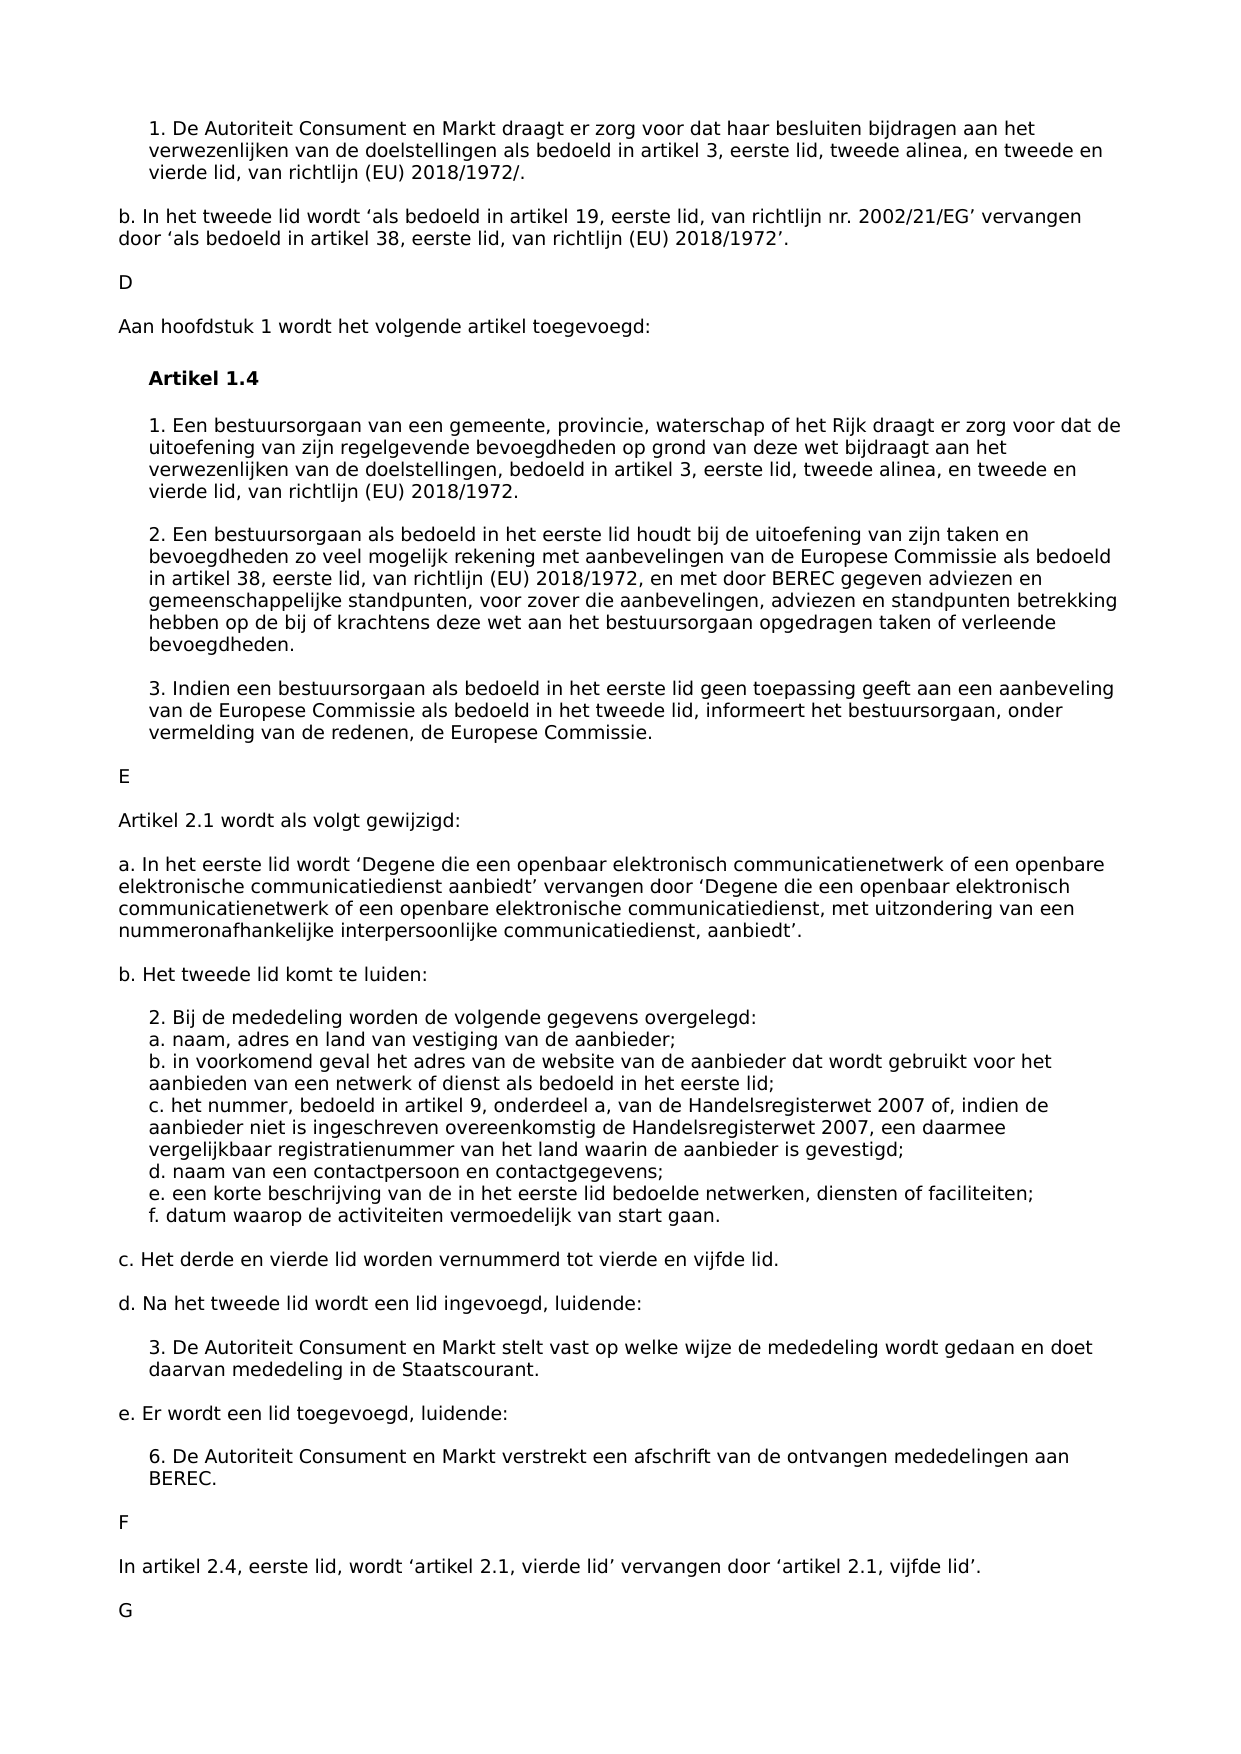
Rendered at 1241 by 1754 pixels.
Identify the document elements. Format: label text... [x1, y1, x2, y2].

text Aan hoofdstuk 1 wordt het volgende artikel toegevoegd: [118, 316, 1122, 338]
text a. naam, adres en land van vestiging van de aanbieder; [148, 1029, 1122, 1051]
text e. een korte beschrijving van de in het eerste lid bedoelde netwerken, diensten of faciliteiten; [148, 1183, 1122, 1205]
text f. datum waarop de activiteiten vermoedelijk van start gaan. [148, 1205, 1122, 1227]
text 1. De Autoriteit Consument en Markt draagt er zorg voor dat haar besluiten bijdragen aan het verwezenlijken van de doelstellingen als bedoeld in artikel 3, eerste lid, tweede alinea, en tweede en vierde lid, van richtlijn (EU) 2018/1972/. [148, 118, 1122, 184]
text c. het nummer, bedoeld in artikel 9, onderdeel a, van de Handelsregisterwet 2007 of, indien de aanbieder niet is ingeschreven overeenkomstig de Handelsregisterwet 2007, een daarmee vergelijkbaar registratienummer van het land waarin de aanbieder is gevestigd; [148, 1095, 1122, 1161]
text c. Het derde en vierde lid worden vernummerd tot vierde en vijfde lid. [118, 1249, 1122, 1271]
text 2. Bij de mededeling worden de volgende gegevens overgelegd: [148, 1007, 1122, 1029]
text F [118, 1512, 1122, 1534]
text 1. Een bestuursorgaan van een gemeente, provincie, waterschap of het Rijk draagt er zorg voor dat de uitoefening van zijn regelgevende bevoegdheden op grond van deze wet bijdraagt aan het verwezenlijken van de doelstellingen, bedoeld in artikel 3, eerste lid, tweede alinea, en tweede en vierde lid, van richtlijn (EU) 2018/1972. [148, 414, 1122, 502]
text 6. De Autoriteit Consument en Markt verstrekt een afschrift van de ontvangen mededelingen aan BEREC. [148, 1446, 1122, 1490]
text b. in voorkomend geval het adres van de website van de aanbieder dat wordt gebruikt voor het aanbieden van een netwerk of dienst als bedoeld in het eerste lid; [148, 1051, 1122, 1095]
text 3. De Autoriteit Consument en Markt stelt vast op welke wijze de mededeling wordt gedaan en doet daarvan mededeling in de Staatscourant. [148, 1337, 1122, 1381]
text G [118, 1600, 1122, 1622]
text In artikel 2.4, eerste lid, wordt ‘artikel 2.1, vierde lid’ vervangen door ‘artikel 2.1, vijfde lid’. [118, 1556, 1122, 1578]
subtitle Artikel 1.4 [148, 368, 1122, 389]
text 3. Indien een bestuursorgaan als bedoeld in het eerste lid geen toepassing geeft aan een aanbeveling van de Europese Commissie als bedoeld in het tweede lid, informeert het bestuursorgaan, onder vermelding van de redenen, de Europese Commissie. [148, 678, 1122, 744]
text D [118, 272, 1122, 294]
text b. In het tweede lid wordt ‘als bedoeld in artikel 19, eerste lid, van richtlijn nr. 2002/21/EG’ vervangen door ‘als bedoeld in artikel 38, eerste lid, van richtlijn (EU) 2018/1972’. [118, 206, 1122, 250]
text 2. Een bestuursorgaan als bedoeld in het eerste lid houdt bij de uitoefening van zijn taken en bevoegdheden zo veel mogelijk rekening met aanbevelingen van de Europese Commissie als bedoeld in artikel 38, eerste lid, van richtlijn (EU) 2018/1972, en met door BEREC gegeven adviezen en gemeenschappelijke standpunten, voor zover die aanbevelingen, adviezen en standpunten betrekking hebben op de bij of krachtens deze wet aan het bestuursorgaan opgedragen taken of verleende bevoegdheden. [148, 524, 1122, 656]
text a. In het eerste lid wordt ‘Degene die een openbaar elektronisch communicatienetwerk of een openbare elektronische communicatiedienst aanbiedt’ vervangen door ‘Degene die een openbaar elektronisch communicatienetwerk of een openbare elektronische communicatiedienst, met uitzondering van een nummeronafhankelijke interpersoonlijke communicatiedienst, aanbiedt’. [118, 854, 1122, 942]
text Artikel 2.1 wordt als volgt gewijzigd: [118, 810, 1122, 832]
text b. Het tweede lid komt te luiden: [118, 963, 1122, 985]
text e. Er wordt een lid toegevoegd, luidende: [118, 1402, 1122, 1424]
text E [118, 766, 1122, 788]
text d. Na het tweede lid wordt een lid ingevoegd, luidende: [118, 1293, 1122, 1315]
text d. naam van een contactpersoon en contactgegevens; [148, 1161, 1122, 1183]
